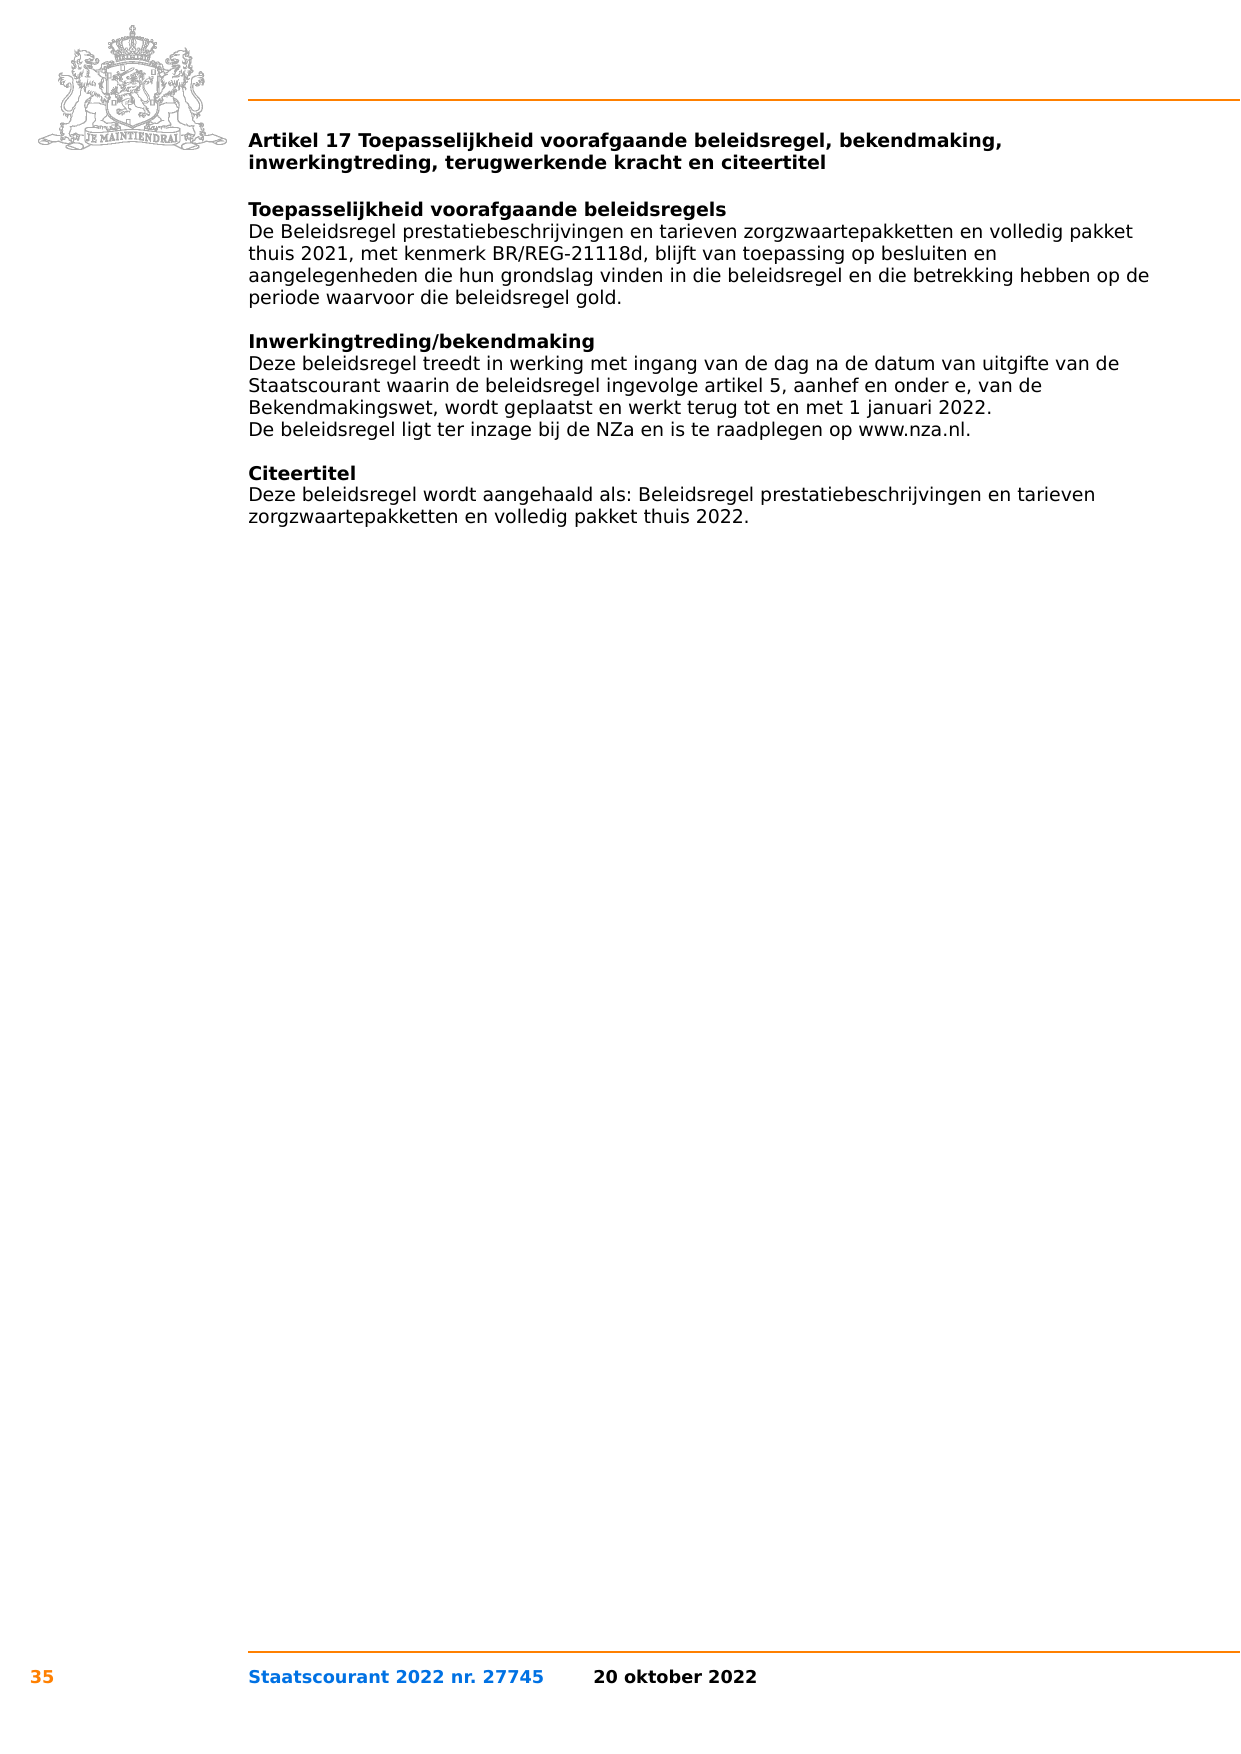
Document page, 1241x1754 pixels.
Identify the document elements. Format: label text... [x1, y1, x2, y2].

text De beleidsregel ligt ter inzage bij de NZa en is te raadplegen op www.nza.nl. [248, 418, 1163, 441]
subtitle Inwerkingtreding/bekendmaking [248, 331, 1163, 353]
text De Beleidsregel prestatiebeschrijvingen en tarieven zorgzwaartepakketten en volledig pakket thuis 2021, met kenmerk BR/REG-21118d, blijft van toepassing op besluiten en aangelegenheden die hun grondslag vinden in die beleidsregel en die betrekking hebben op de periode waarvoor die beleidsregel gold. [248, 221, 1163, 309]
subtitle Artikel 17 Toepasselijkheid voorafgaande beleidsregel, bekendmaking, inwerkingtreding, terugwerkende kracht en citeertitel [248, 130, 1163, 174]
picture [38, 25, 227, 150]
subtitle Toepasselijkheid voorafgaande beleidsregels [248, 199, 1163, 221]
subtitle Citeertitel [248, 462, 1163, 484]
text Deze beleidsregel treedt in werking met ingang van de dag na de datum van uitgifte van de Staatscourant waarin de beleidsregel ingevolge artikel 5, aanhef en onder e, van de Bekendmakingswet, wordt geplaatst en werkt terug tot en met 1 januari 2022. [248, 353, 1163, 418]
text Deze beleidsregel wordt aangehaald als: Beleidsregel prestatiebeschrijvingen en tarieven zorgzwaartepakketten en volledig pakket thuis 2022. [248, 484, 1163, 528]
